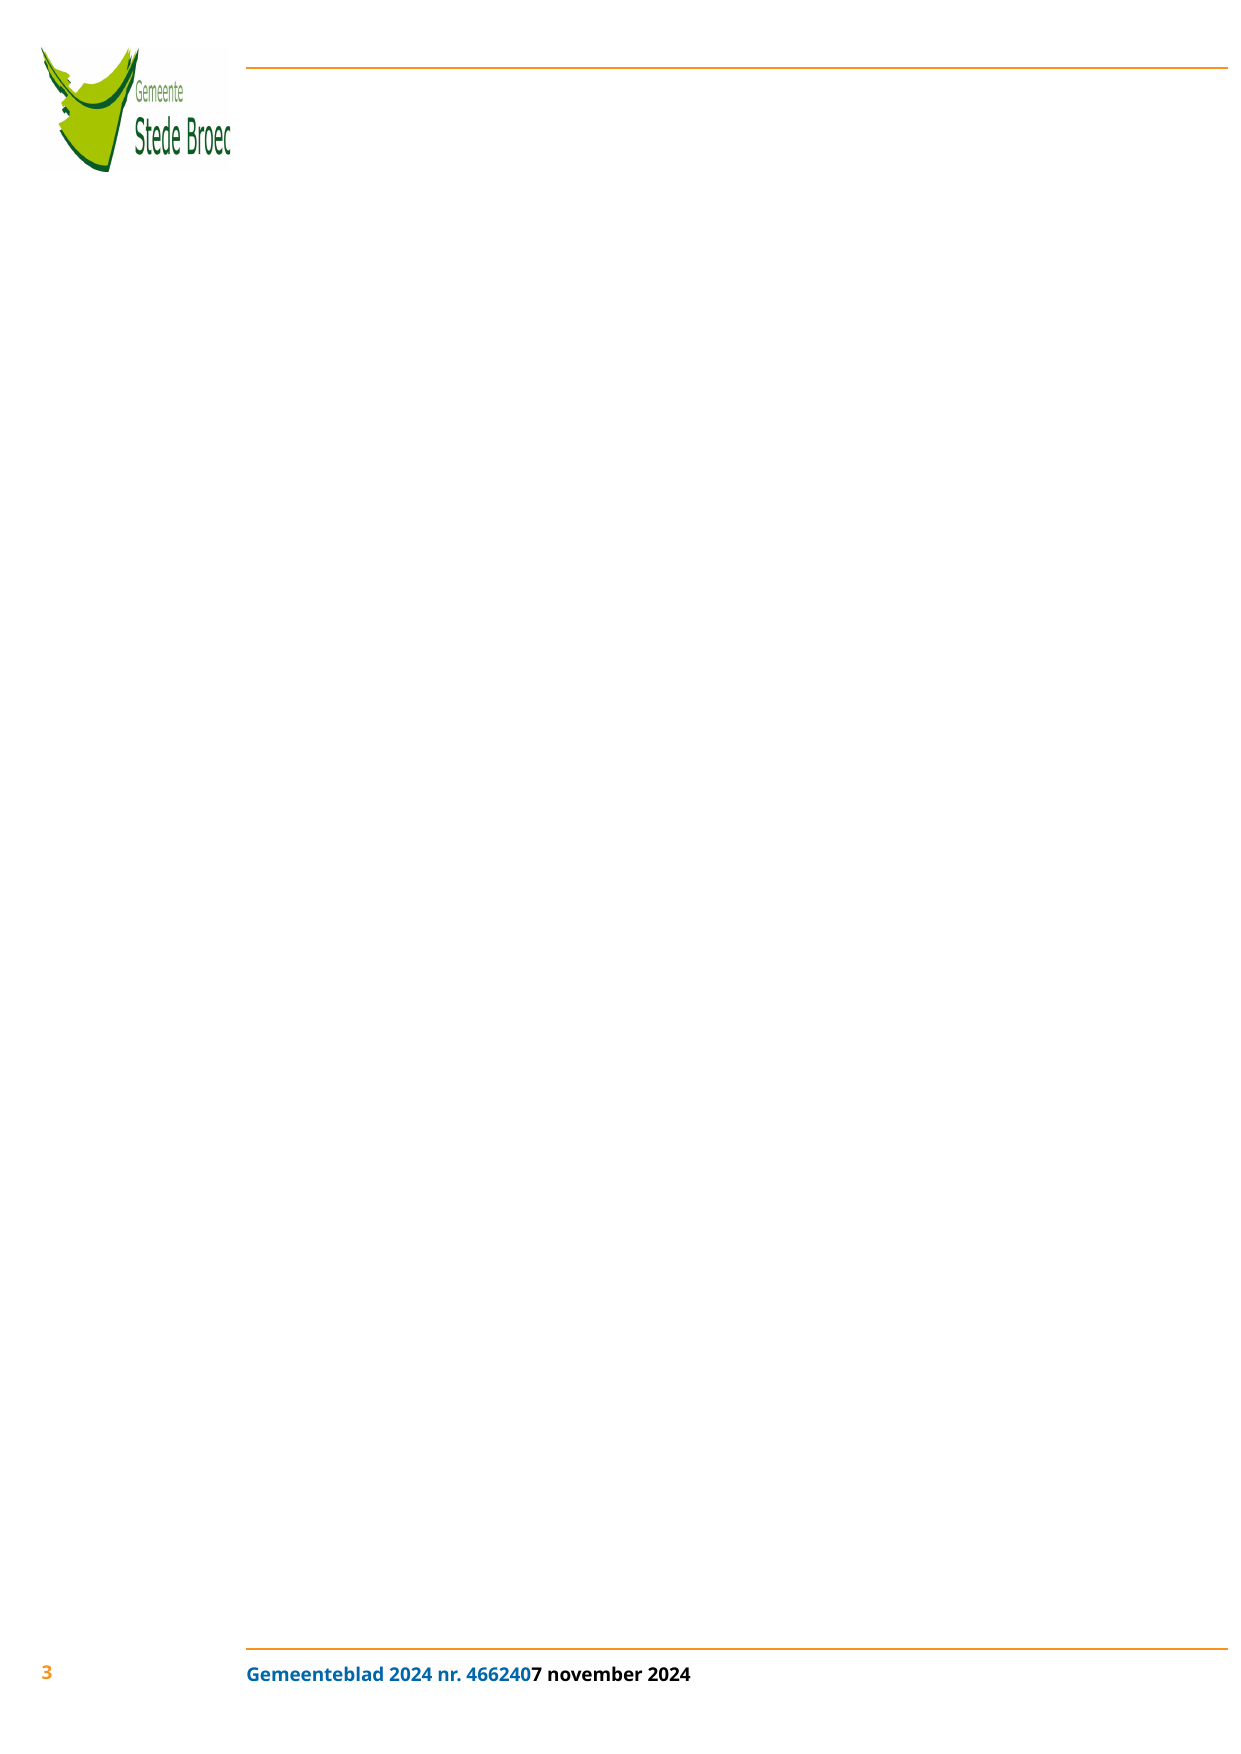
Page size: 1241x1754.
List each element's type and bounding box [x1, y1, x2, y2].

picture [41, 47, 231, 172]
